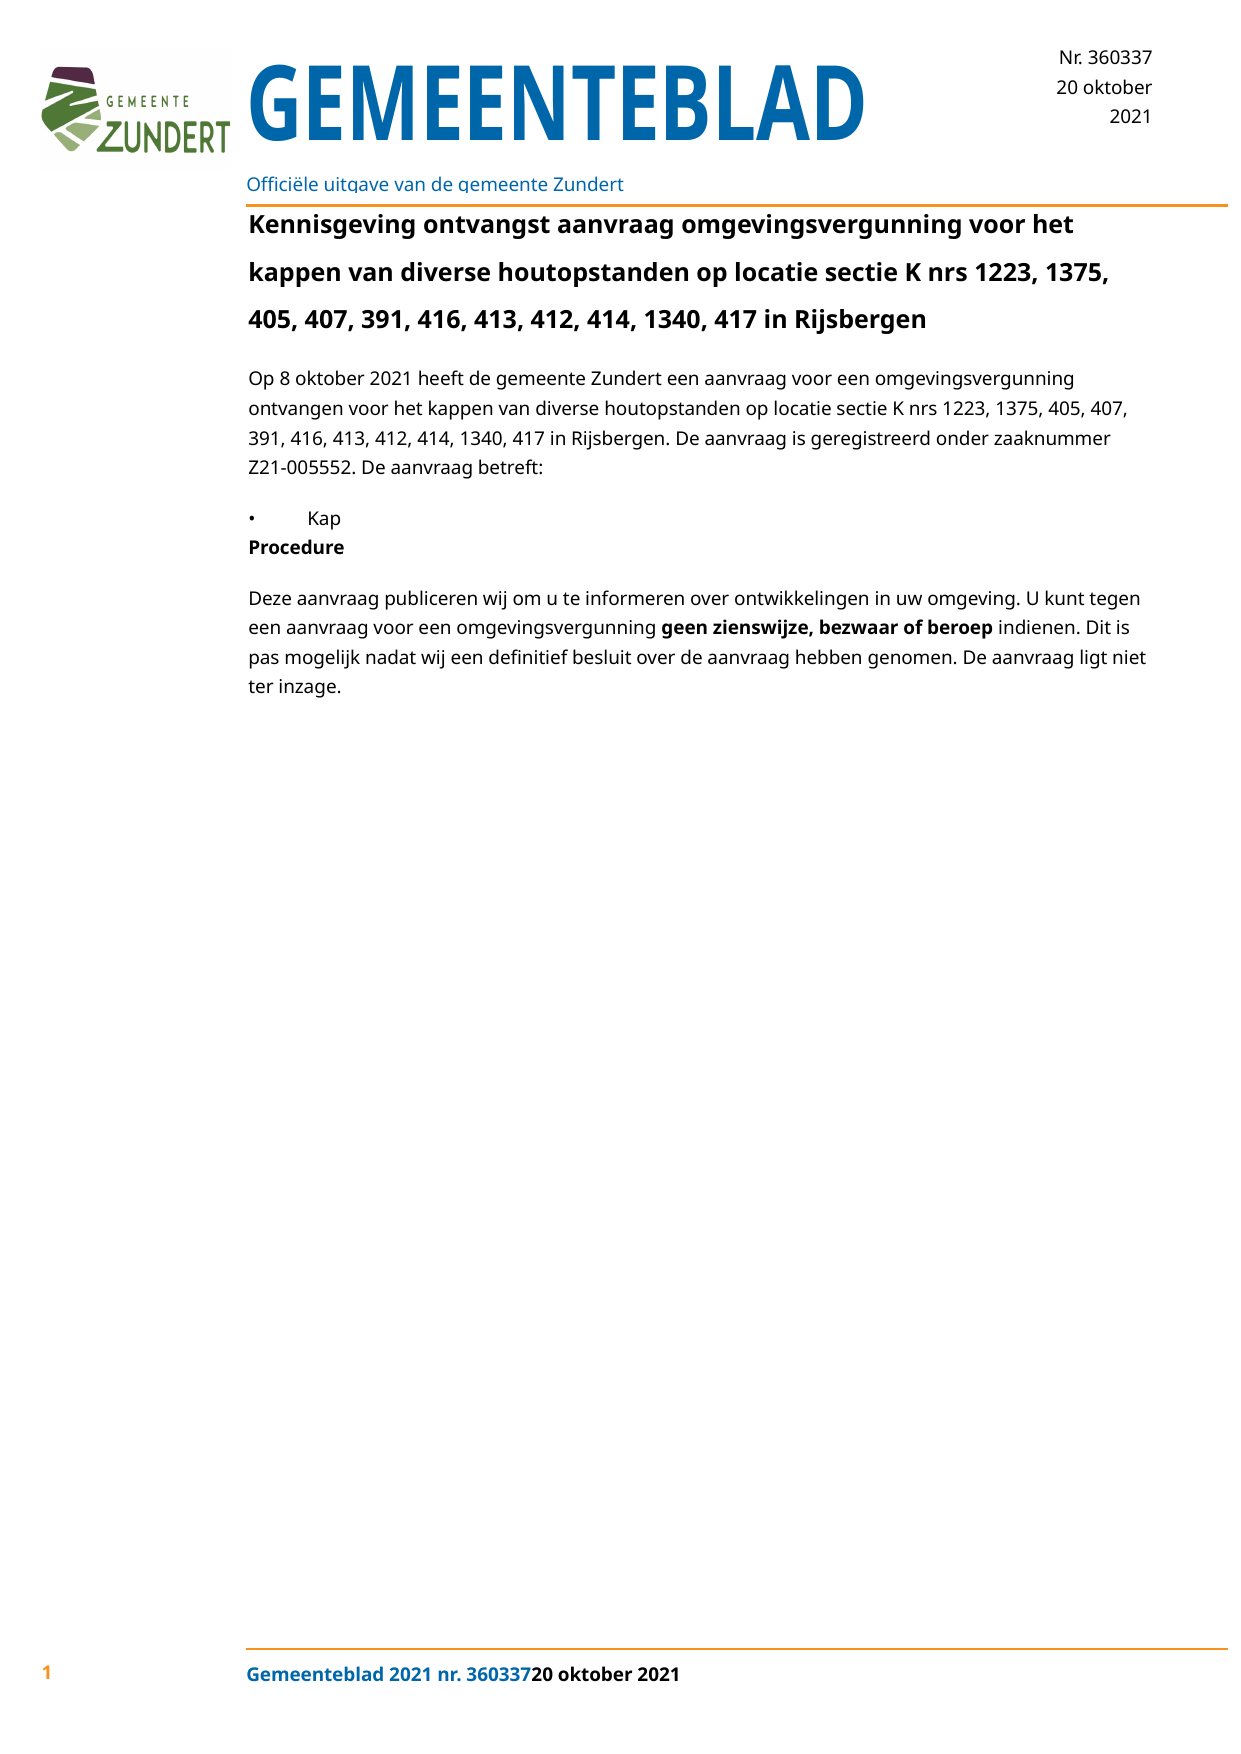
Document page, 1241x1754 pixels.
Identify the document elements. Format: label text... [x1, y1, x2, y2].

text Procedure [248, 534, 1152, 560]
text Op 8 oktober 2021 heeft de gemeente Zundert een aanvraag voor een omgevingsvergunning ontvangen voor het kappen van diverse houtopstanden op locatie sectie K nrs 1223, 1375, 405, 407, 391, 416, 413, 412, 414, 1340, 417 in Rijsbergen. De aanvraag is geregistreerd onder zaaknummer Z21-005552. De aanvraag betreft: [248, 366, 1152, 480]
picture [41, 47, 231, 172]
list Kap [248, 505, 1152, 530]
text Deze aanvraag publiceren wij om u te informeren over ontwikkelingen in uw omgeving. U kunt tegen een aanvraag voor een omgevingsvergunning geen zienswijze, bezwaar of beroep indienen. Dit is pas mogelijk nadat wij een definitief besluit over de aanvraag hebben genomen. De aanvraag ligt niet ter inzage. [248, 585, 1152, 699]
text Kennisgeving ontvangst aanvraag omgevingsvergunning voor het kappen van diverse houtopstanden op locatie sectie K nrs 1223, 1375, 405, 407, 391, 416, 413, 412, 414, 1340, 417 in Rijsbergen [248, 207, 1152, 336]
